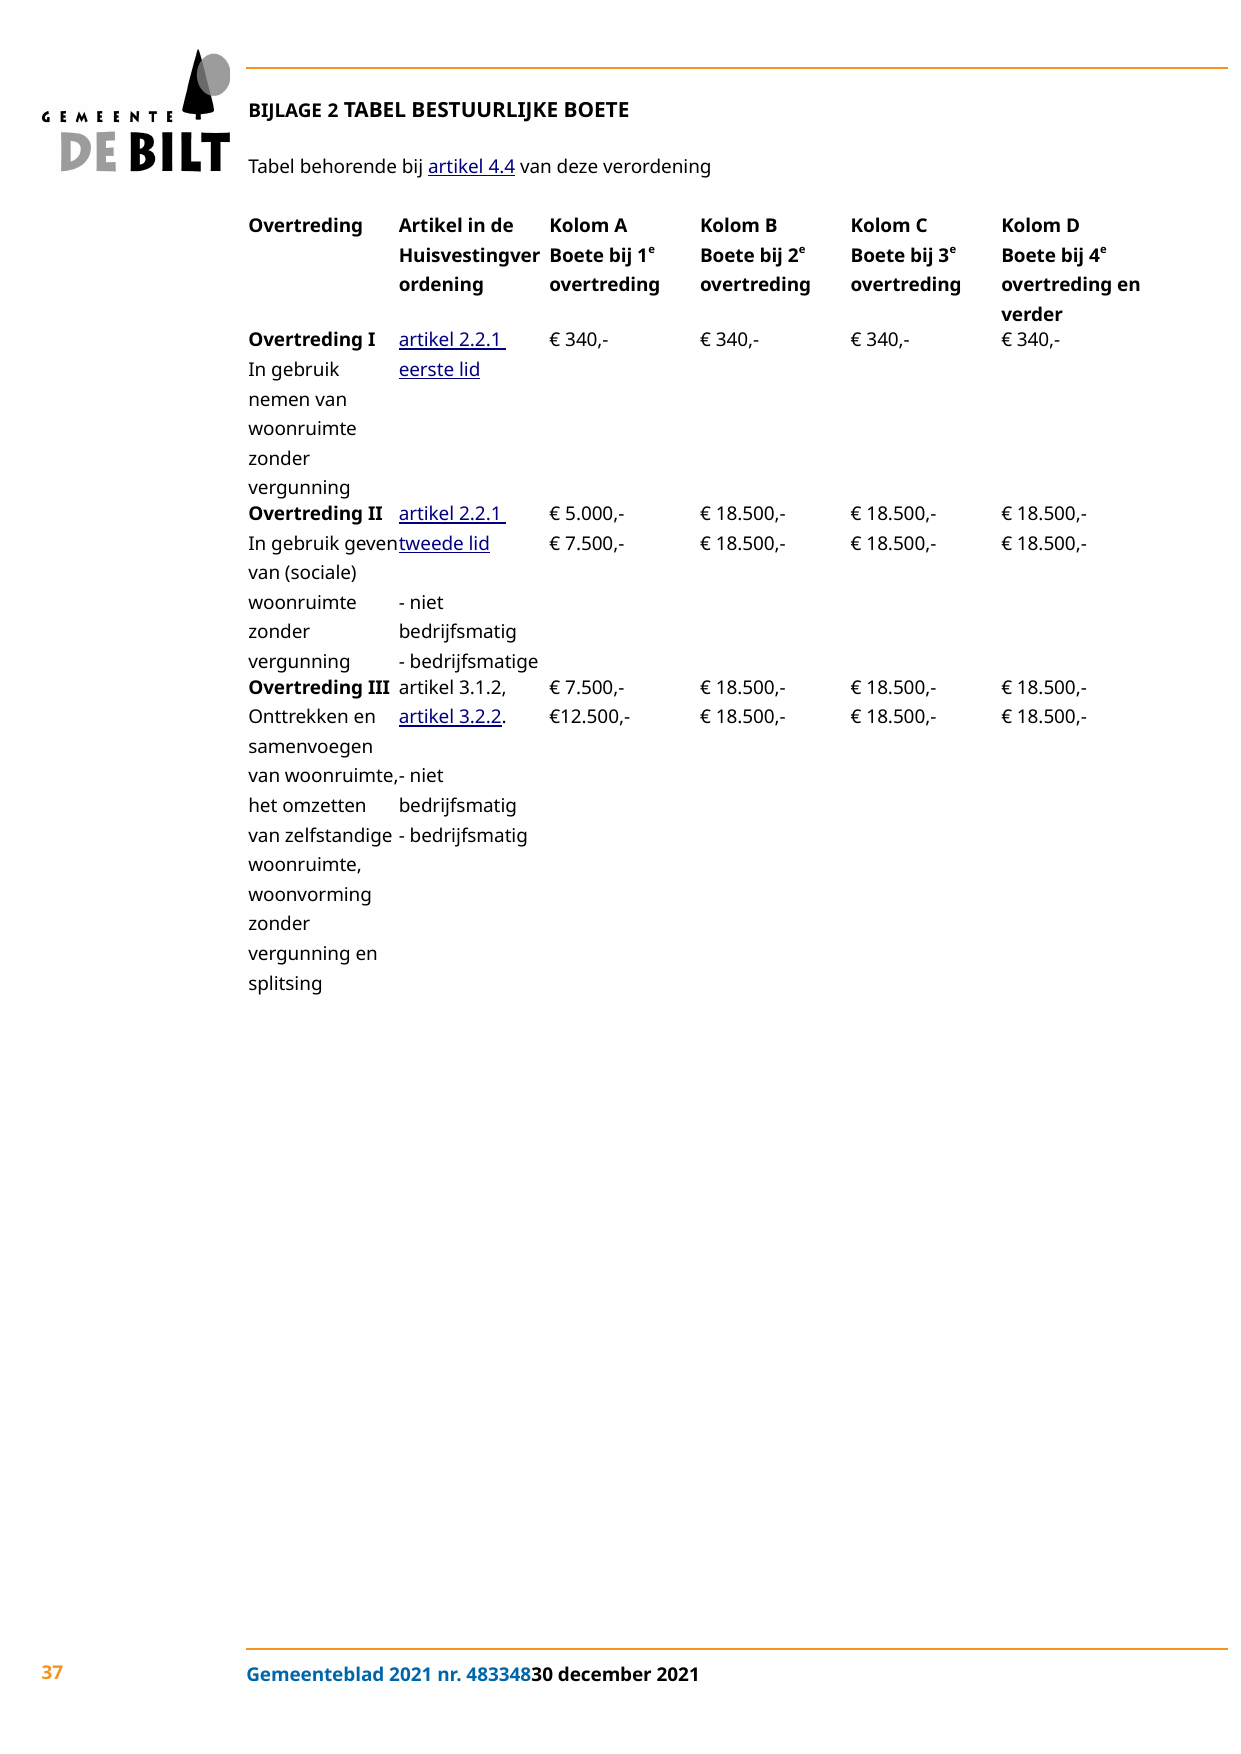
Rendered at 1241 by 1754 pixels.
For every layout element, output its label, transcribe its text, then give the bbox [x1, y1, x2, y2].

table_header Kolom D Boete bij 4e overtreding en verder [1001, 212, 1152, 327]
table_header Kolom B Boete bij 2e overtreding [700, 212, 850, 327]
text Tabel behorende bij artikel 4.4 van deze verordening [248, 153, 1152, 179]
table_cell Overtreding I In gebruik nemen van woonruimte zonder vergunning [248, 327, 398, 500]
table_cell € 340,- [1001, 327, 1152, 500]
table_cell € 7.500,- €12.500,- [549, 674, 700, 996]
text BIJLAGE 2 TABEL BESTUURLIJKE BOETE [248, 95, 1152, 123]
table_cell € 18.500,- € 18.500,- [850, 500, 1001, 674]
table_header Artikel in de Huisvestingverordening [399, 212, 549, 327]
table_cell € 18.500,- € 18.500,- [700, 500, 850, 674]
table_cell € 18.500,- € 18.500,- [700, 674, 850, 996]
table_cell € 340,- [850, 327, 1001, 500]
table_header Kolom C Boete bij 3e overtreding [850, 212, 1001, 327]
picture [41, 47, 231, 172]
table_cell € 18.500,- € 18.500,- [850, 674, 1001, 996]
table_cell artikel 3.1.2, artikel 3.2.2. - niet bedrijfsmatig - bedrijfsmatig [399, 674, 549, 996]
table_cell artikel 2.2.1 tweede lid - niet bedrijfsmatig - bedrijfsmatige [399, 500, 549, 674]
table_cell Overtreding II In gebruik geven van (sociale) woonruimte zonder vergunning [248, 500, 398, 674]
table_cell € 18.500,- € 18.500,- [1001, 674, 1152, 996]
table_cell € 5.000,- € 7.500,- [549, 500, 700, 674]
table_cell Overtreding III Onttrekken en samenvoegen van woonruimte, het omzetten van zelfstandige woonruimte, woonvorming zonder vergunning en splitsing [248, 674, 398, 996]
table_header Overtreding [248, 212, 398, 327]
table_header Kolom A Boete bij 1e overtreding [549, 212, 700, 327]
table_cell € 340,- [549, 327, 700, 500]
table_cell € 340,- [700, 327, 850, 500]
table_cell € 18.500,- € 18.500,- [1001, 500, 1152, 674]
table_cell artikel 2.2.1 eerste lid [399, 327, 549, 500]
